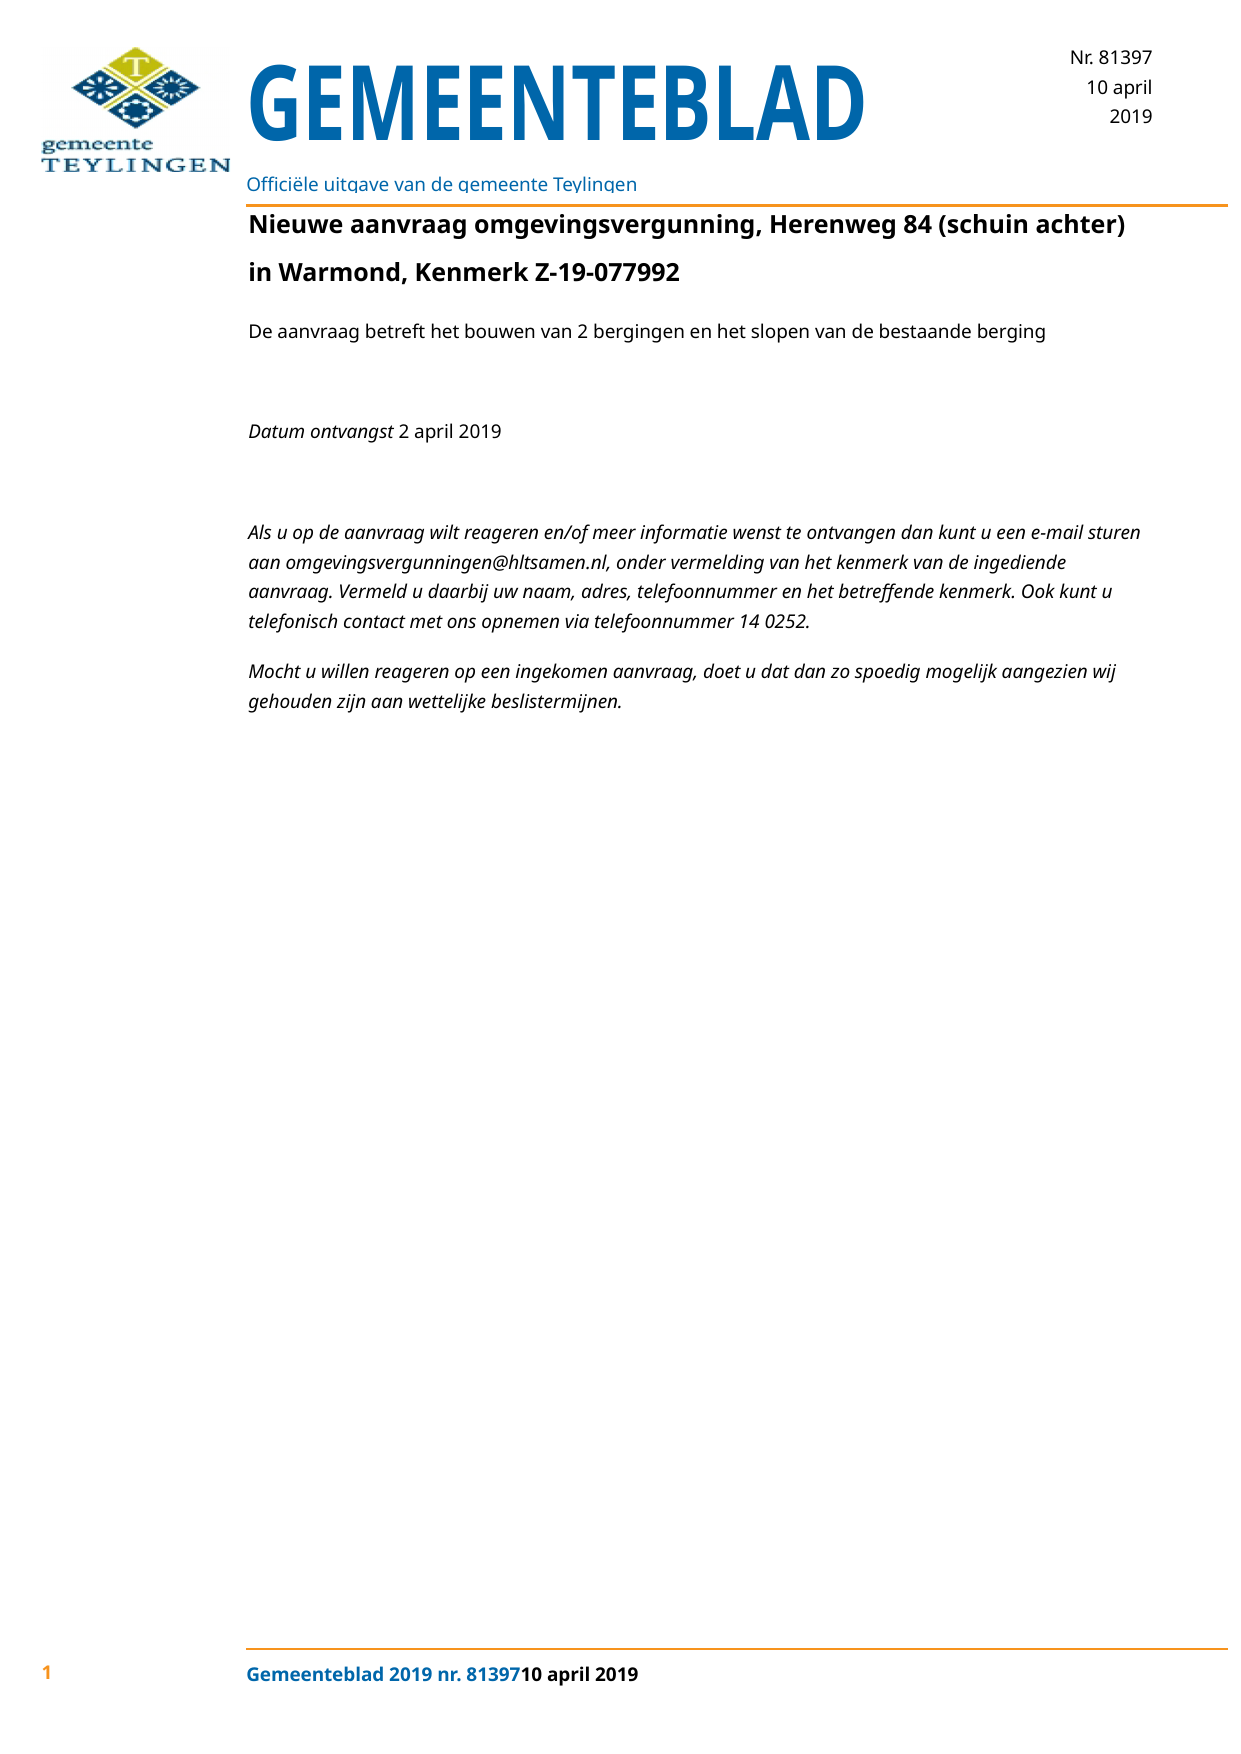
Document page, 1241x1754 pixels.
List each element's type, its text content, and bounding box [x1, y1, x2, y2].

picture [41, 47, 231, 172]
text Als u op de aanvraag wilt reageren en/of meer informatie wenst te ontvangen dan kunt u een e-mail sturen aan omgevingsvergunningen@hltsamen.nl, onder vermelding van het kenmerk van de ingediende aanvraag. Vermeld u daarbij uw naam, adres, telefoonnummer en het betreffende kenmerk. Ook kunt u telefonisch contact met ons opnemen via telefoonnummer 14 0252. [248, 519, 1152, 634]
text De aanvraag betreft het bouwen van 2 bergingen en het slopen van de bestaande berging [248, 318, 1152, 344]
text Datum ontvangst 2 april 2019 [248, 419, 1152, 444]
text Mocht u willen reageren op een ingekomen aanvraag, doet u dat dan zo spoedig mogelijk aangezien wij gehouden zijn aan wettelijke beslistermijnen. [248, 659, 1152, 714]
text Nieuwe aanvraag omgevingsvergunning, Herenweg 84 (schuin achter) in Warmond, Kenmerk Z-19-077992 [248, 207, 1152, 288]
